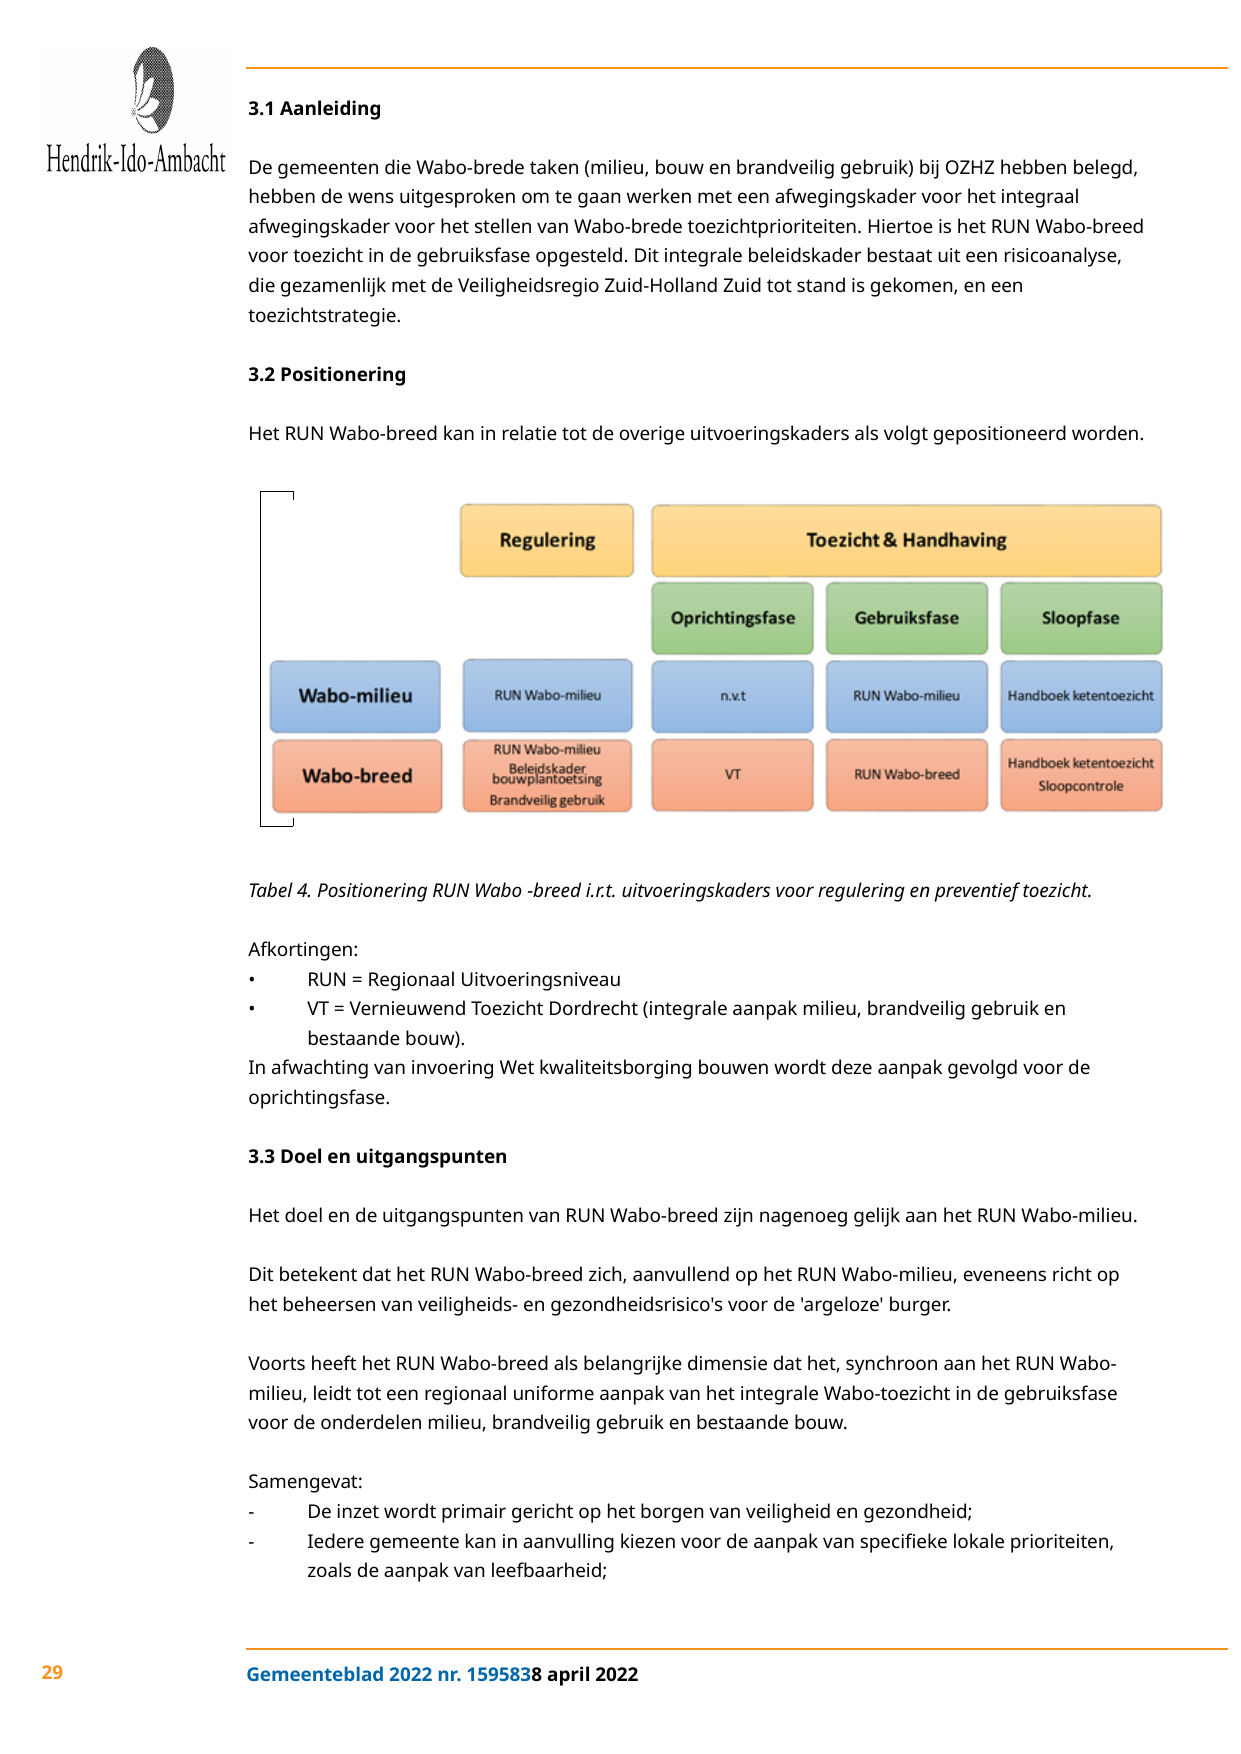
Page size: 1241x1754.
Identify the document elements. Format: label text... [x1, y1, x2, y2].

picture [268, 500, 1173, 818]
text 3.2 Positionering [248, 361, 1152, 387]
text Het doel en de uitgangspunten van RUN Wabo-breed zijn nagenoeg gelijk aan het RUN Wabo-milieu. [248, 1202, 1152, 1228]
picture [41, 47, 231, 172]
text Samengevat: [248, 1469, 1152, 1494]
text De gemeenten die Wabo-brede taken (milieu, bouw en brandveilig gebruik) bij OZHZ hebben belegd, hebben de wens uitgesproken om te gaan werken met een afwegingskader voor het integraal afwegingskader voor het stellen van Wabo-brede toezichtprioriteiten. Hiertoe is het RUN Wabo-breed voor toezicht in de gebruiksfase opgesteld. Dit integrale beleidskader bestaat uit een risicoanalyse, die gezamenlijk met de Veiligheidsregio Zuid-Holland Zuid tot stand is gekomen, en een toezichtstrategie. [248, 154, 1152, 328]
list RUN = Regionaal Uitvoeringsniveau [248, 966, 1152, 992]
text Dit betekent dat het RUN Wabo-breed zich, aanvullend op het RUN Wabo-milieu, eveneens richt op het beheersen van veiligheids- en gezondheidsrisico's voor de 'argeloze' burger. [248, 1262, 1152, 1317]
text 3.1 Aanleiding [248, 95, 1152, 121]
list Iedere gemeente kan in aanvulling kiezen voor de aanpak van specifieke lokale prioriteiten, zoals de aanpak van leefbaarheid; [248, 1528, 1152, 1583]
list VT = Vernieuwend Toezicht Dordrecht (integrale aanpak milieu, brandveilig gebruik en bestaande bouw). [248, 995, 1152, 1051]
text Het RUN Wabo-breed kan in relatie tot de overige uitvoeringskaders als volgt gepositioneerd worden. [248, 420, 1152, 446]
list De inzet wordt primair gericht op het borgen van veiligheid en gezondheid; [248, 1498, 1152, 1524]
text Voorts heeft het RUN Wabo-breed als belangrijke dimensie dat het, synchroon aan het RUN Wabo-milieu, leidt tot een regionaal uniforme aanpak van het integrale Wabo-toezicht in de gebruiksfase voor de onderdelen milieu, brandveilig gebruik en bestaande bouw. [248, 1350, 1152, 1435]
text In afwachting van invoering Wet kwaliteitsborging bouwen wordt deze aanpak gevolgd voor de oprichtingsfase. [248, 1054, 1152, 1110]
text 3.3 Doel en uitgangspunten [248, 1143, 1152, 1169]
text Afkortingen: [248, 936, 1152, 962]
text Tabel 4. Positionering RUN Wabo -breed i.r.t. uitvoeringskaders voor regulering en preventief toezicht. [248, 877, 1152, 903]
